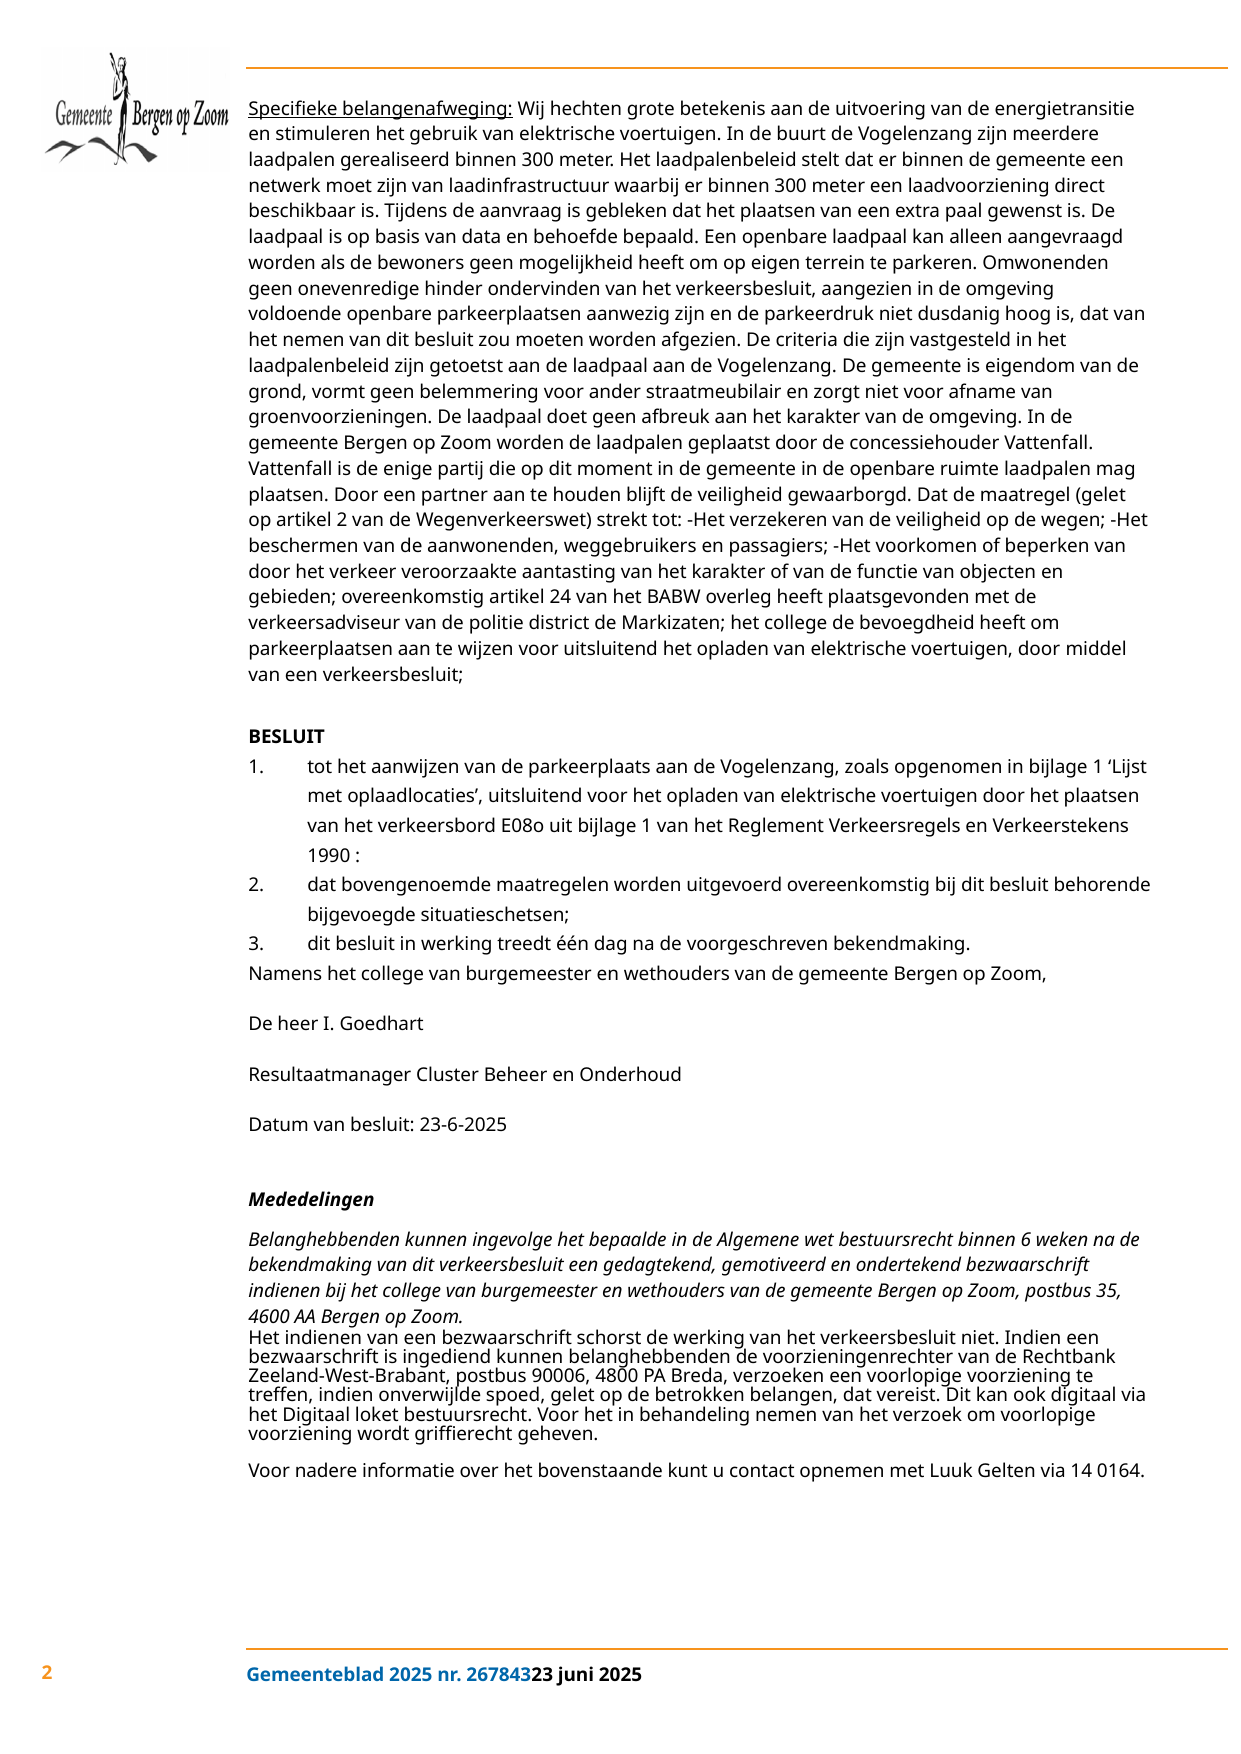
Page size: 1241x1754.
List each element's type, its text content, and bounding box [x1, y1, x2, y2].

text Namens het college van burgemeester en wethouders van de gemeente Bergen op Zoom, [248, 960, 1152, 986]
text Mededelingen [248, 1186, 1152, 1212]
text BESLUIT [248, 723, 1152, 749]
list dit besluit in werking treedt één dag na de voorgeschreven bekendmaking. [248, 931, 1152, 956]
text Datum van besluit: 23-6-2025 [248, 1111, 1152, 1137]
text Belanghebbenden kunnen ingevolge het bepaalde in de Algemene wet bestuursrecht binnen 6 weken na de bekendmaking van dit verkeersbesluit een gedagtekend, gemotiveerd en ondertekend bezwaarschrift indienen bij het college van burgemeester en wethouders van de gemeente Bergen op Zoom, postbus 35, 4600 AA Bergen op Zoom. [248, 1226, 1152, 1329]
picture [41, 47, 231, 172]
text Resultaatmanager Cluster Beheer en Onderhoud [248, 1061, 1152, 1087]
text Voor nadere informatie over het bovenstaande kunt u contact opnemen met Luuk Gelten via 14 0164. [248, 1462, 1152, 1481]
text Specifieke belangenafweging: Wij hechten grote betekenis aan de uitvoering van de energietransitie en stimuleren het gebruik van elektrische voertuigen. In de buurt de Vogelenzang zijn meerdere laadpalen gerealiseerd binnen 300 meter. Het laadpalenbeleid stelt dat er binnen de gemeente een netwerk moet zijn van laadinfrastructuur waarbij er binnen 300 meter een laadvoorziening direct beschikbaar is. Tijdens de aanvraag is gebleken dat het plaatsen van een extra paal gewenst is. De laadpaal is op basis van data en behoefde bepaald. Een openbare laadpaal kan alleen aangevraagd worden als de bewoners geen mogelijkheid heeft om op eigen terrein te parkeren. Omwonenden geen onevenredige hinder ondervinden van het verkeersbesluit, aangezien in de omgeving voldoende openbare parkeerplaatsen aanwezig zijn en de parkeerdruk niet dusdanig hoog is, dat van het nemen van dit besluit zou moeten worden afgezien. De criteria die zijn vastgesteld in het laadpalenbeleid zijn getoetst aan de laadpaal aan de Vogelenzang. De gemeente is eigendom van de grond, vormt geen belemmering voor ander straatmeubilair en zorgt niet voor afname van groenvoorzieningen. De laadpaal doet geen afbreuk aan het karakter van de omgeving. In de gemeente Bergen op Zoom worden de laadpalen geplaatst door de concessiehouder Vattenfall. Vattenfall is de enige partij die op dit moment in de gemeente in de openbare ruimte laadpalen mag plaatsen. Door een partner aan te houden blijft de veiligheid gewaarborgd. Dat de maatregel (gelet op artikel 2 van de Wegenverkeerswet) strekt tot: -Het verzekeren van de veiligheid op de wegen; -Het beschermen van de aanwonenden, weggebruikers en passagiers; -Het voorkomen of beperken van door het verkeer veroorzaakte aantasting van het karakter of van de functie van objecten en gebieden; overeenkomstig artikel 24 van het BABW overleg heeft plaatsgevonden met de verkeersadviseur van de politie district de Markizaten; het college de bevoegdheid heeft om parkeerplaatsen aan te wijzen voor uitsluitend het opladen van elektrische voertuigen, door middel van een verkeersbesluit; [248, 95, 1152, 687]
text Het indienen van een bezwaarschrift schorst de werking van het verkeersbesluit niet. Indien een bezwaarschrift is ingediend kunnen belanghebbenden de voorzieningenrechter van de Rechtbank Zeeland-West-Brabant, postbus 90006, 4800 PA Breda, verzoeken een voorlopige voorziening te treffen, indien onverwijlde spoed, gelet op de betrokken belangen, dat vereist. Dit kan ook digitaal via het Digitaal loket bestuursrecht. Voor het in behandeling nemen van het verzoek om voorlopige voorziening wordt griffierecht geheven. [248, 1329, 1152, 1444]
text De heer I. Goedhart [248, 1011, 1152, 1036]
list tot het aanwijzen van de parkeerplaats aan de Vogelenzang, zoals opgenomen in bijlage 1 ‘Lijst met oplaadlocaties’, uitsluitend voor het opladen van elektrische voertuigen door het plaatsen van het verkeersbord E08o uit bijlage 1 van het Reglement Verkeersregels en Verkeerstekens 1990 : [248, 753, 1152, 868]
list dat bovengenoemde maatregelen worden uitgevoerd overeenkomstig bij dit besluit behorende bijgevoegde situatieschetsen; [248, 871, 1152, 927]
